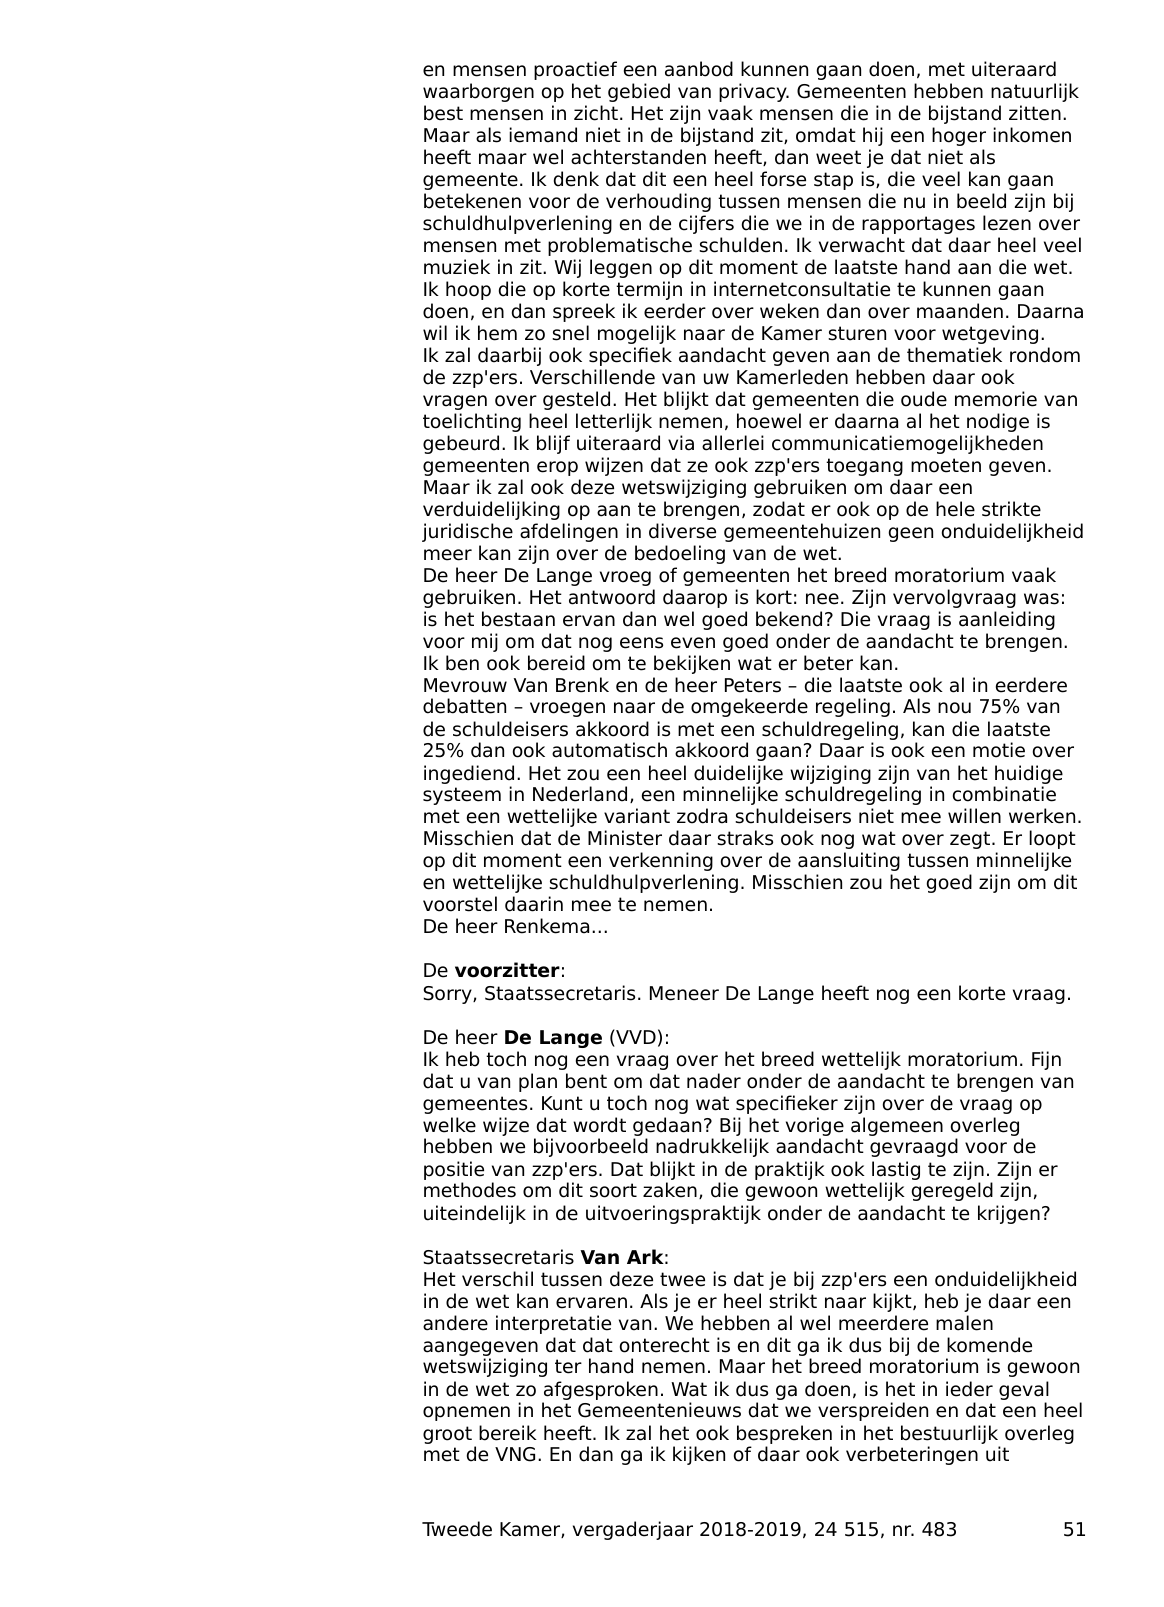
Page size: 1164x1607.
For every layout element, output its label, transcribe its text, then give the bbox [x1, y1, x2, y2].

text De voorzitter: [422, 960, 1087, 982]
text De heer De Lange (VVD): [422, 1027, 1087, 1048]
text en mensen proactief een aanbod kunnen gaan doen, met uiteraard waarborgen op het gebied van privacy. Gemeenten hebben natuurlijk best mensen in zicht. Het zijn vaak mensen die in de bijstand zitten. Maar als iemand niet in de bijstand zit, omdat hij een hoger inkomen heeft maar wel achterstanden heeft, dan weet je dat niet als gemeente. Ik denk dat dit een heel forse stap is, die veel kan gaan betekenen voor de verhouding tussen mensen die nu in beeld zijn bij schuldhulpverlening en de cijfers die we in de rapportages lezen over mensen met problematische schulden. Ik verwacht dat daar heel veel muziek in zit. Wij leggen op dit moment de laatste hand aan die wet. Ik hoop die op korte termijn in internetconsultatie te kunnen gaan doen, en dan spreek ik eerder over weken dan over maanden. Daarna wil ik hem zo snel mogelijk naar de Kamer sturen voor wetgeving. [422, 59, 1087, 345]
text Mevrouw Van Brenk en de heer Peters – die laatste ook al in eerdere debatten – vroegen naar de omgekeerde regeling. Als nou 75% van de schuldeisers akkoord is met een schuldregeling, kan die laatste 25% dan ook automatisch akkoord gaan? Daar is ook een motie over ingediend. Het zou een heel duidelijke wijziging zijn van het huidige systeem in Nederland, een minnelijke schuldregeling in combinatie met een wettelijke variant zodra schuldeisers niet mee willen werken. Misschien dat de Minister daar straks ook nog wat over zegt. Er loopt op dit moment een verkenning over de aansluiting tussen minnelijke en wettelijke schuldhulpverlening. Misschien zou het goed zijn om dit voorstel daarin mee te nemen. [422, 674, 1087, 916]
text Ik heb toch nog een vraag over het breed wettelijk moratorium. Fijn dat u van plan bent om dat nader onder de aandacht te brengen van gemeentes. Kunt u toch nog wat specifieker zijn over de vraag op welke wijze dat wordt gedaan? Bij het vorige algemeen overleg hebben we bijvoorbeeld nadrukkelijk aandacht gevraagd voor de positie van zzp'ers. Dat blijkt in de praktijk ook lastig te zijn. Zijn er methodes om dit soort zaken, die gewoon wettelijk geregeld zijn, uiteindelijk in de uitvoeringspraktijk onder de aandacht te krijgen? [422, 1048, 1087, 1224]
text De heer Renkema... [422, 916, 1087, 938]
text Staatssecretaris Van Ark: [422, 1247, 1087, 1268]
text Ik zal daarbij ook specifiek aandacht geven aan de thematiek rondom de zzp'ers. Verschillende van uw Kamerleden hebben daar ook vragen over gesteld. Het blijkt dat gemeenten die oude memorie van toelichting heel letterlijk nemen, hoewel er daarna al het nodige is gebeurd. Ik blijf uiteraard via allerlei communicatiemogelijkheden gemeenten erop wijzen dat ze ook zzp'ers toegang moeten geven. Maar ik zal ook deze wetswijziging gebruiken om daar een verduidelijking op aan te brengen, zodat er ook op de hele strikte juridische afdelingen in diverse gemeentehuizen geen onduidelijkheid meer kan zijn over de bedoeling van de wet. [422, 345, 1087, 564]
text Het verschil tussen deze twee is dat je bij zzp'ers een onduidelijkheid in de wet kan ervaren. Als je er heel strikt naar kijkt, heb je daar een andere interpretatie van. We hebben al wel meerdere malen aangegeven dat dat onterecht is en dit ga ik dus bij de komende wetswijziging ter hand nemen. Maar het breed moratorium is gewoon in de wet zo afgesproken. Wat ik dus ga doen, is het in ieder geval opnemen in het Gemeentenieuws dat we verspreiden en dat een heel groot bereik heeft. Ik zal het ook bespreken in het bestuurlijk overleg met de VNG. En dan ga ik kijken of daar ook verbeteringen uit [422, 1268, 1087, 1466]
text De heer De Lange vroeg of gemeenten het breed moratorium vaak gebruiken. Het antwoord daarop is kort: nee. Zijn vervolgvraag was: is het bestaan ervan dan wel goed bekend? Die vraag is aanleiding voor mij om dat nog eens even goed onder de aandacht te brengen. Ik ben ook bereid om te bekijken wat er beter kan. [422, 564, 1087, 674]
text Sorry, Staatssecretaris. Meneer De Lange heeft nog een korte vraag. [422, 982, 1087, 1004]
